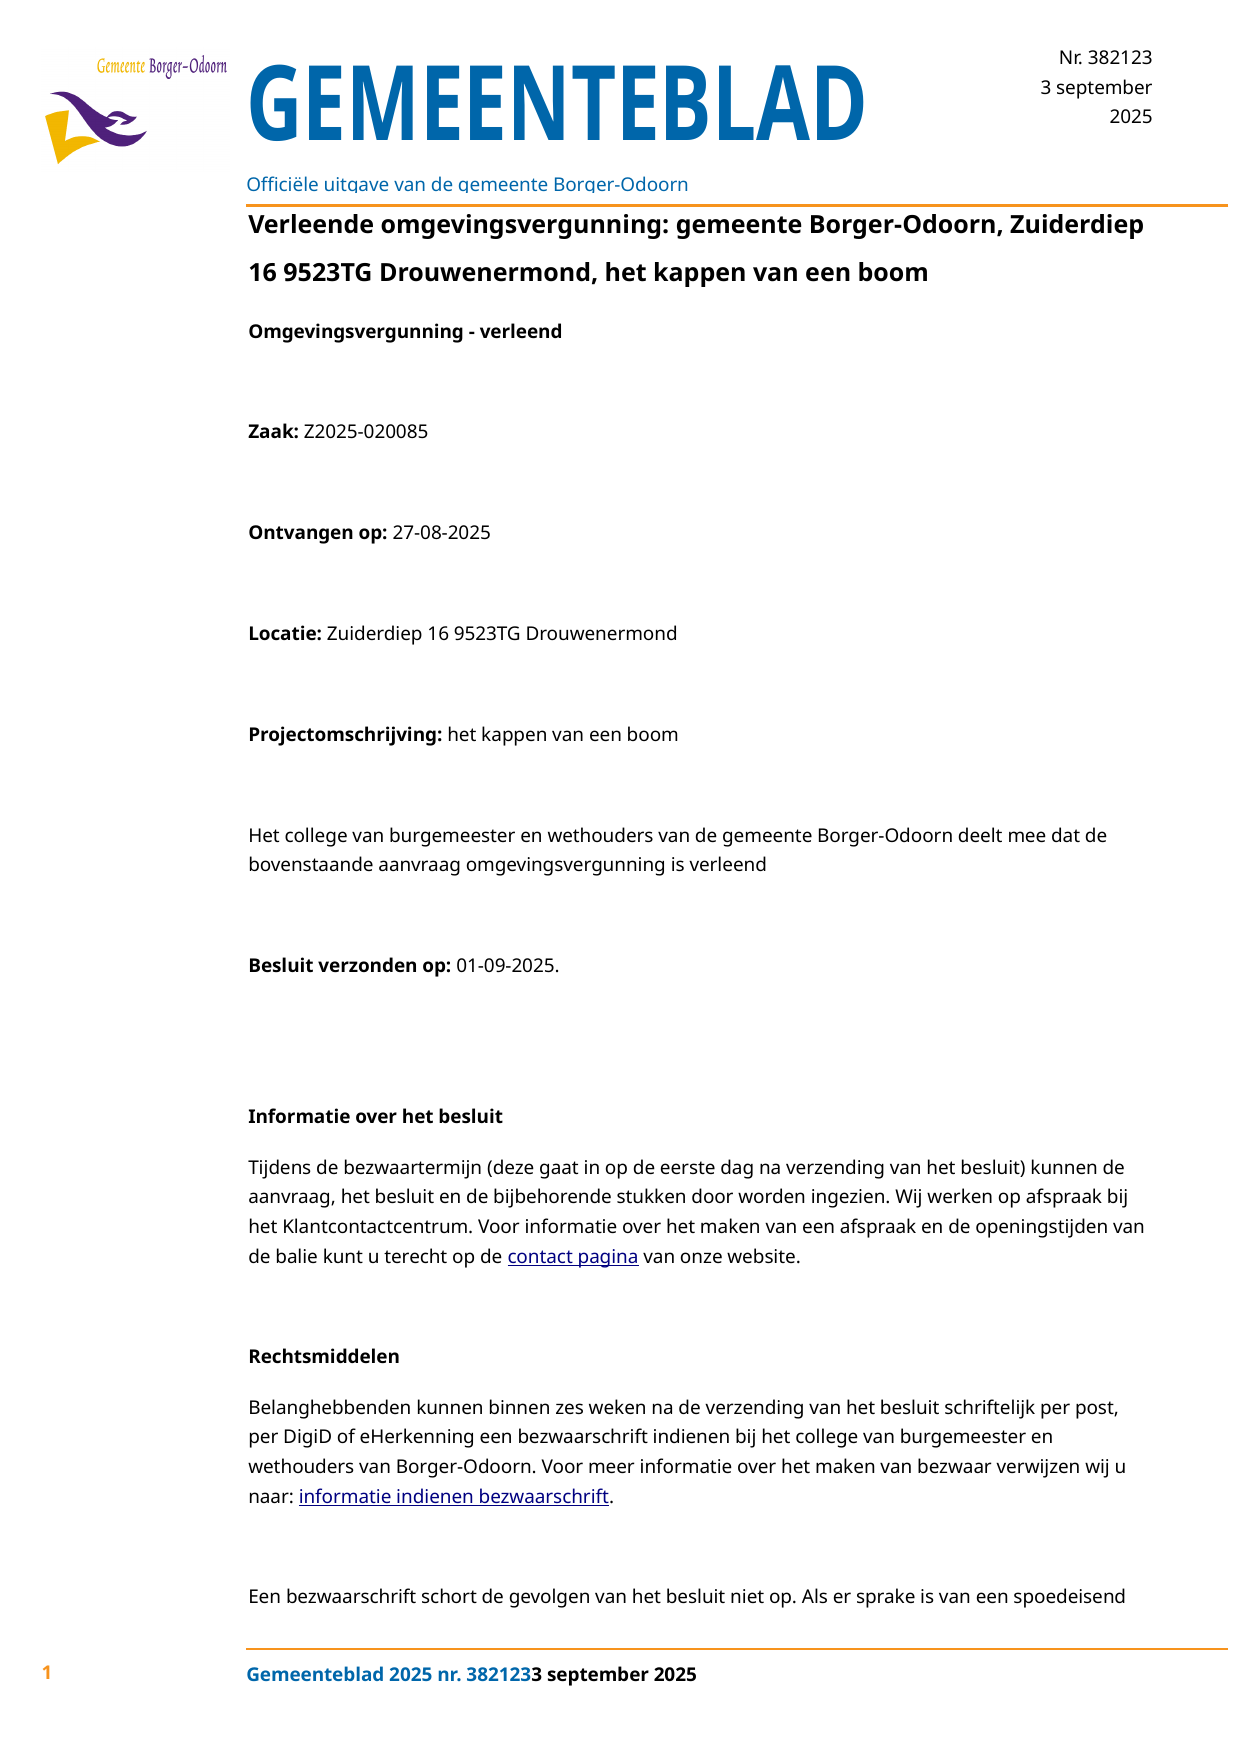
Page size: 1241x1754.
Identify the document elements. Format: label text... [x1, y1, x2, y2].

text Tijdens de bezwaartermijn (deze gaat in op de eerste dag na verzending van het besluit) kunnen de aanvraag, het besluit en de bijbehorende stukken door worden ingezien. Wij werken op afspraak bij het Klantcontactcentrum. Voor informatie over het maken van een afspraak en de openingstijden van de balie kunt u terecht op de contact pagina van onze website. [248, 1154, 1152, 1269]
text Omgevingsvergunning - verleend [248, 318, 1152, 344]
text Informatie over het besluit [248, 1104, 1152, 1129]
text Locatie: Zuiderdiep 16 9523TG Drouwenermond [248, 620, 1152, 646]
text Belanghebbenden kunnen binnen zes weken na de verzending van het besluit schriftelijk per post, per DigiD of eHerkenning een bezwaarschrift indienen bij het college van burgemeester en wethouders van Borger-Odoorn. Voor meer informatie over het maken van bezwaar verwijzen wij u naar: informatie indienen bezwaarschrift. [248, 1394, 1152, 1509]
picture [41, 47, 231, 172]
text Besluit verzonden op: 01-09-2025. [248, 952, 1152, 978]
text Ontvangen op: 27-08-2025 [248, 519, 1152, 545]
text Zaak: Z2025-020085 [248, 419, 1152, 444]
text Rechtsmiddelen [248, 1344, 1152, 1369]
text Verleende omgevingsvergunning: gemeente Borger-Odoorn, Zuiderdiep 16 9523TG Drouwenermond, het kappen van een boom [248, 207, 1152, 288]
text Een bezwaarschrift schort de gevolgen van het besluit niet op. Als er sprake is van een spoedeisend [248, 1584, 1152, 1609]
text Projectomschrijving: het kappen van een boom [248, 721, 1152, 747]
text Het college van burgemeester en wethouders van de gemeente Borger-Odoorn deelt mee dat de bovenstaande aanvraag omgevingsvergunning is verleend [248, 822, 1152, 877]
